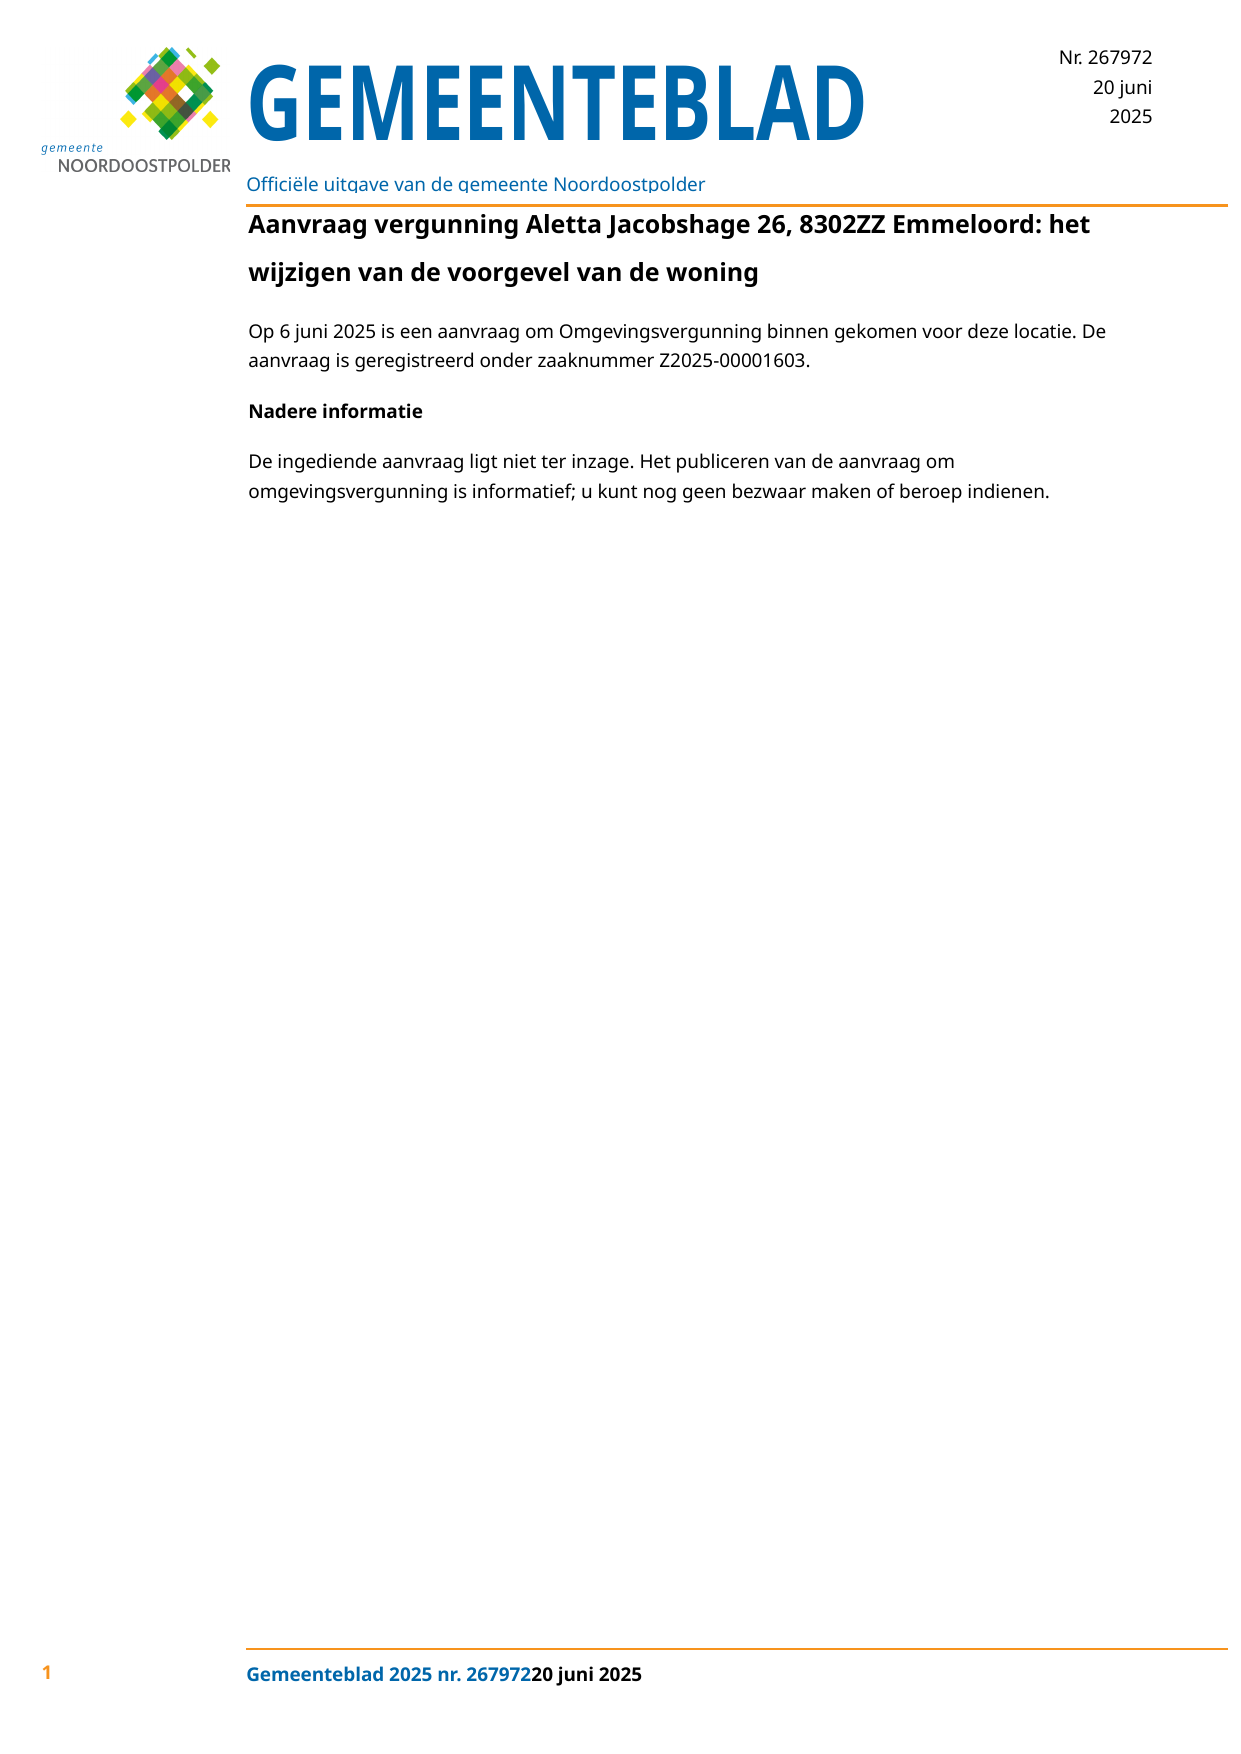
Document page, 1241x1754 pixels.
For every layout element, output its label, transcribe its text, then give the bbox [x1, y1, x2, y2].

text Aanvraag vergunning Aletta Jacobshage 26, 8302ZZ Emmeloord: het wijzigen van de voorgevel van de woning [248, 207, 1152, 288]
picture [41, 47, 231, 172]
text De ingediende aanvraag ligt niet ter inzage. Het publiceren van de aanvraag om omgevingsvergunning is informatief; u kunt nog geen bezwaar maken of beroep indienen. [248, 448, 1152, 504]
text Nadere informatie [248, 398, 1152, 424]
text Op 6 juni 2025 is een aanvraag om Omgevingsvergunning binnen gekomen voor deze locatie. De aanvraag is geregistreerd onder zaaknummer Z2025-00001603. [248, 318, 1152, 373]
